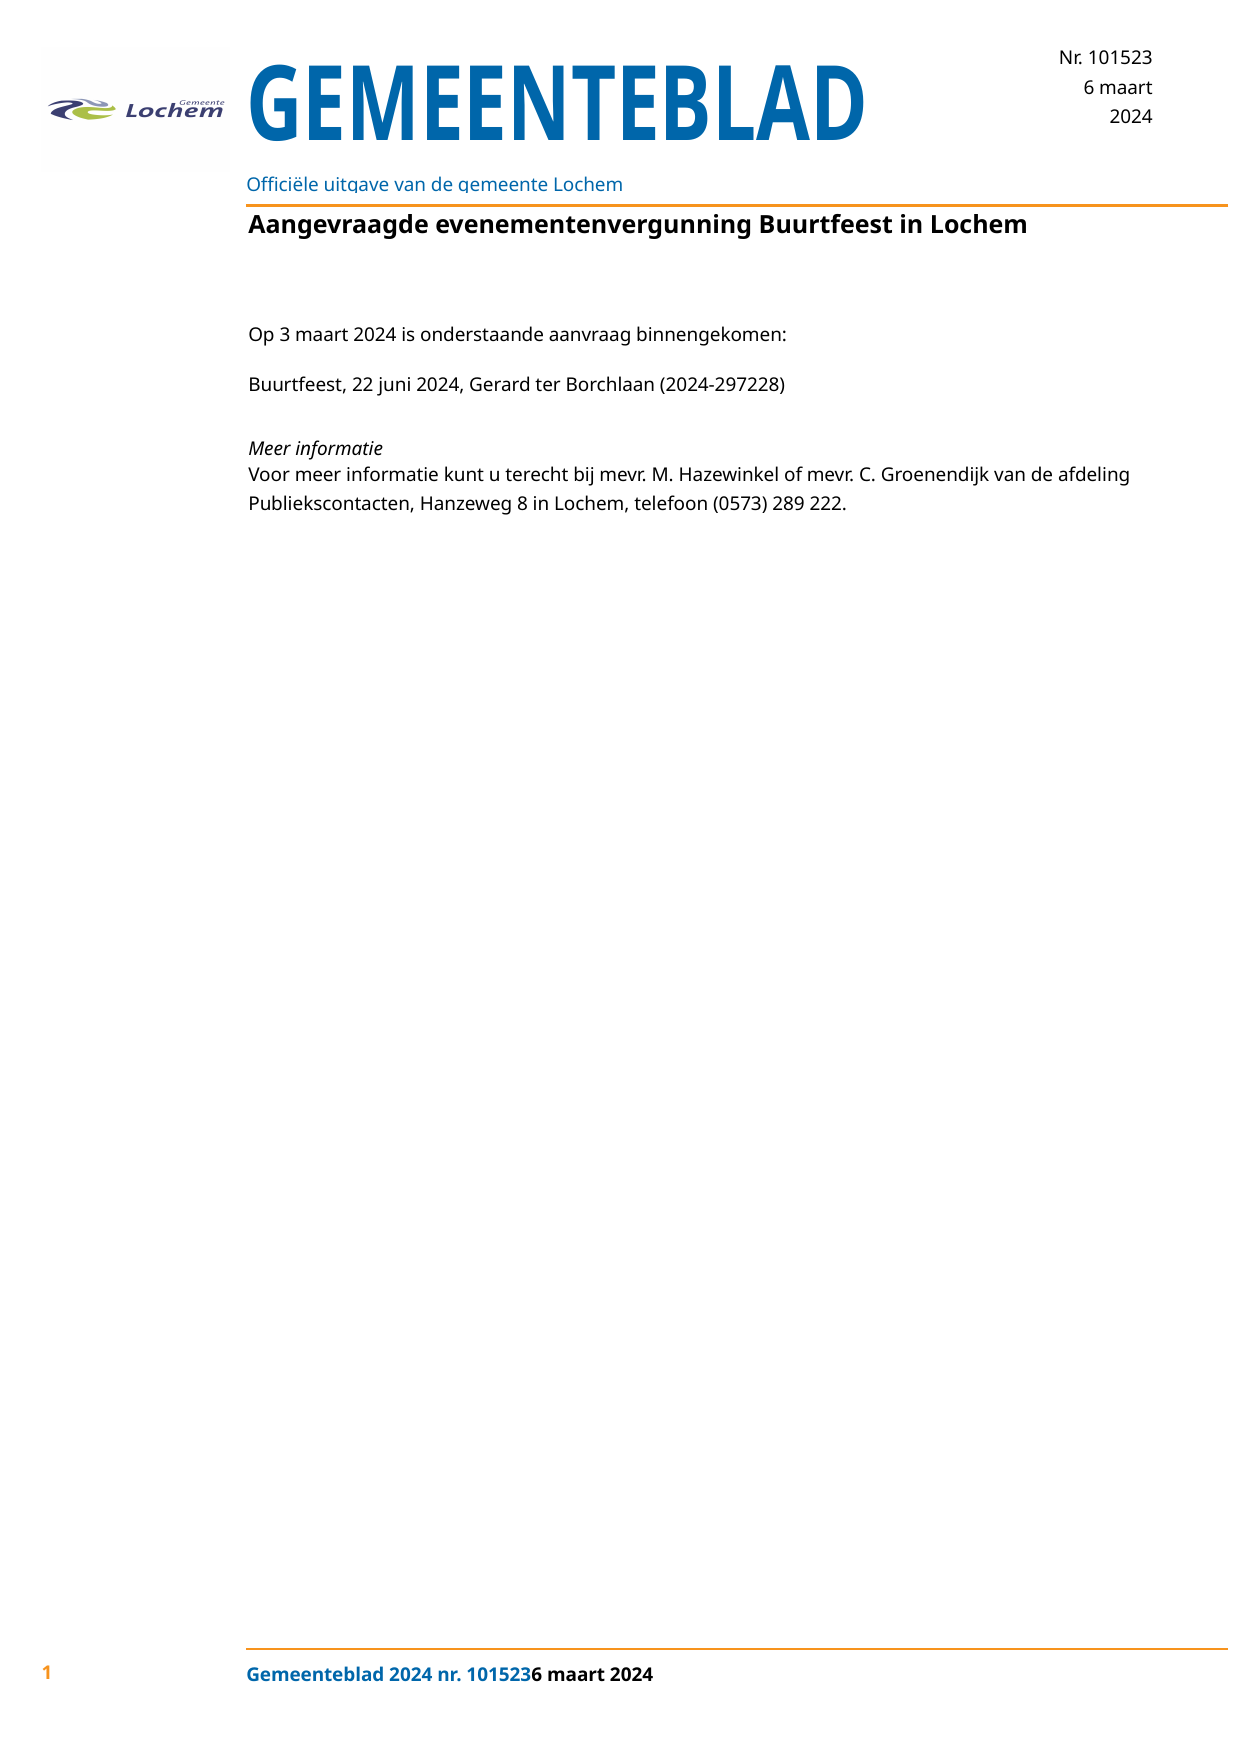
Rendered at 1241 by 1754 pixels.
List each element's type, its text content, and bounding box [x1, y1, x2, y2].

text Op 3 maart 2024 is onderstaande aanvraag binnengekomen: [248, 321, 1152, 346]
text Voor meer informatie kunt u terecht bij mevr. M. Hazewinkel of mevr. C. Groenendijk van de afdeling Publiekscontacten, Hanzeweg 8 in Lochem, telefoon (0573) 289 222. [248, 461, 1152, 516]
text Meer informatie [248, 435, 1152, 461]
text Buurtfeest, 22 juni 2024, Gerard ter Borchlaan (2024-297228) [248, 371, 1152, 397]
picture [41, 47, 231, 172]
text Aangevraagde evenementenvergunning Buurtfeest in Lochem [248, 207, 1152, 241]
